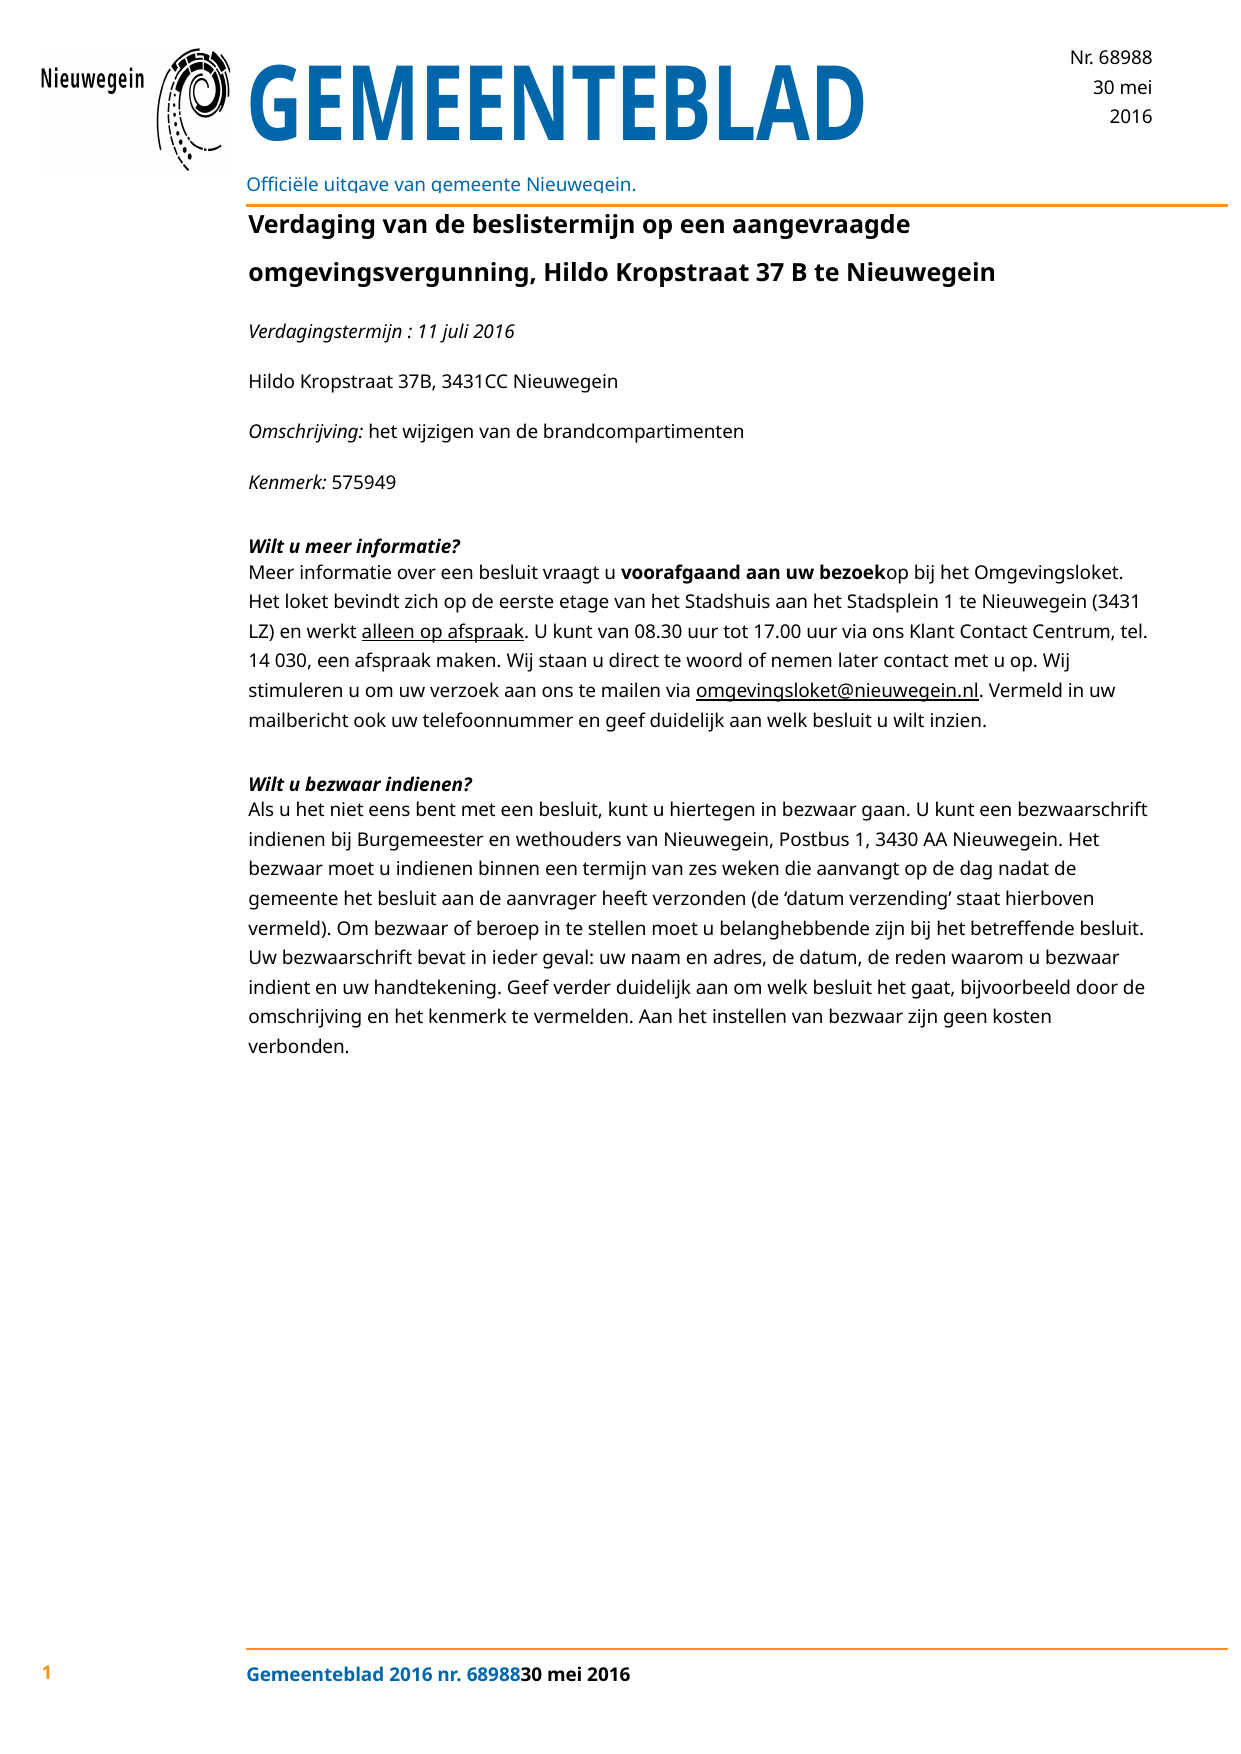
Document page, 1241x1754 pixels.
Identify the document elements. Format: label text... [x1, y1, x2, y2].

text Wilt u meer informatie? [248, 533, 1152, 559]
text Meer informatie over een besluit vraagt u voorafgaand aan uw bezoekop bij het Omgevingsloket. Het loket bevindt zich op de eerste etage van het Stadshuis aan het Stadsplein 1 te Nieuwegein (3431 LZ) en werkt alleen op afspraak. U kunt van 08.30 uur tot 17.00 uur via ons Klant Contact Centrum, tel. 14 030, een afspraak maken. Wij staan u direct te woord of nemen later contact met u op. Wij stimuleren u om uw verzoek aan ons te mailen via omgevingsloket@nieuwegein.nl. Vermeld in uw mailbericht ook uw telefoonnummer en geef duidelijk aan welk besluit u wilt inzien. [248, 559, 1152, 732]
text Verdaging van de beslistermijn op een aangevraagde omgevingsvergunning, Hildo Kropstraat 37 B te Nieuwegein [248, 207, 1152, 288]
text Hildo Kropstraat 37B, 3431CC Nieuwegein [248, 368, 1152, 394]
text Omschrijving: het wijzigen van de brandcompartimenten [248, 419, 1152, 444]
text Kenmerk: 575949 [248, 469, 1152, 495]
picture [41, 47, 231, 172]
text Wilt u bezwaar indienen? [248, 771, 1152, 796]
text Verdagingstermijn : 11 juli 2016 [248, 318, 1152, 344]
text Als u het niet eens bent met een besluit, kunt u hiertegen in bezwaar gaan. U kunt een bezwaarschrift indienen bij Burgemeester en wethouders van Nieuwegein, Postbus 1, 3430 AA Nieuwegein. Het bezwaar moet u indienen binnen een termijn van zes weken die aanvangt op de dag nadat de gemeente het besluit aan de aanvrager heeft verzonden (de ‘datum verzending’ staat hierboven vermeld). Om bezwaar of beroep in te stellen moet u belanghebbende zijn bij het betreffende besluit. Uw bezwaarschrift bevat in ieder geval: uw naam en adres, de datum, de reden waarom u bezwaar indient en uw handtekening. Geef verder duidelijk aan om welk besluit het gaat, bijvoorbeeld door de omschrijving en het kenmerk te vermelden. Aan het instellen van bezwaar zijn geen kosten verbonden. [248, 796, 1152, 1059]
